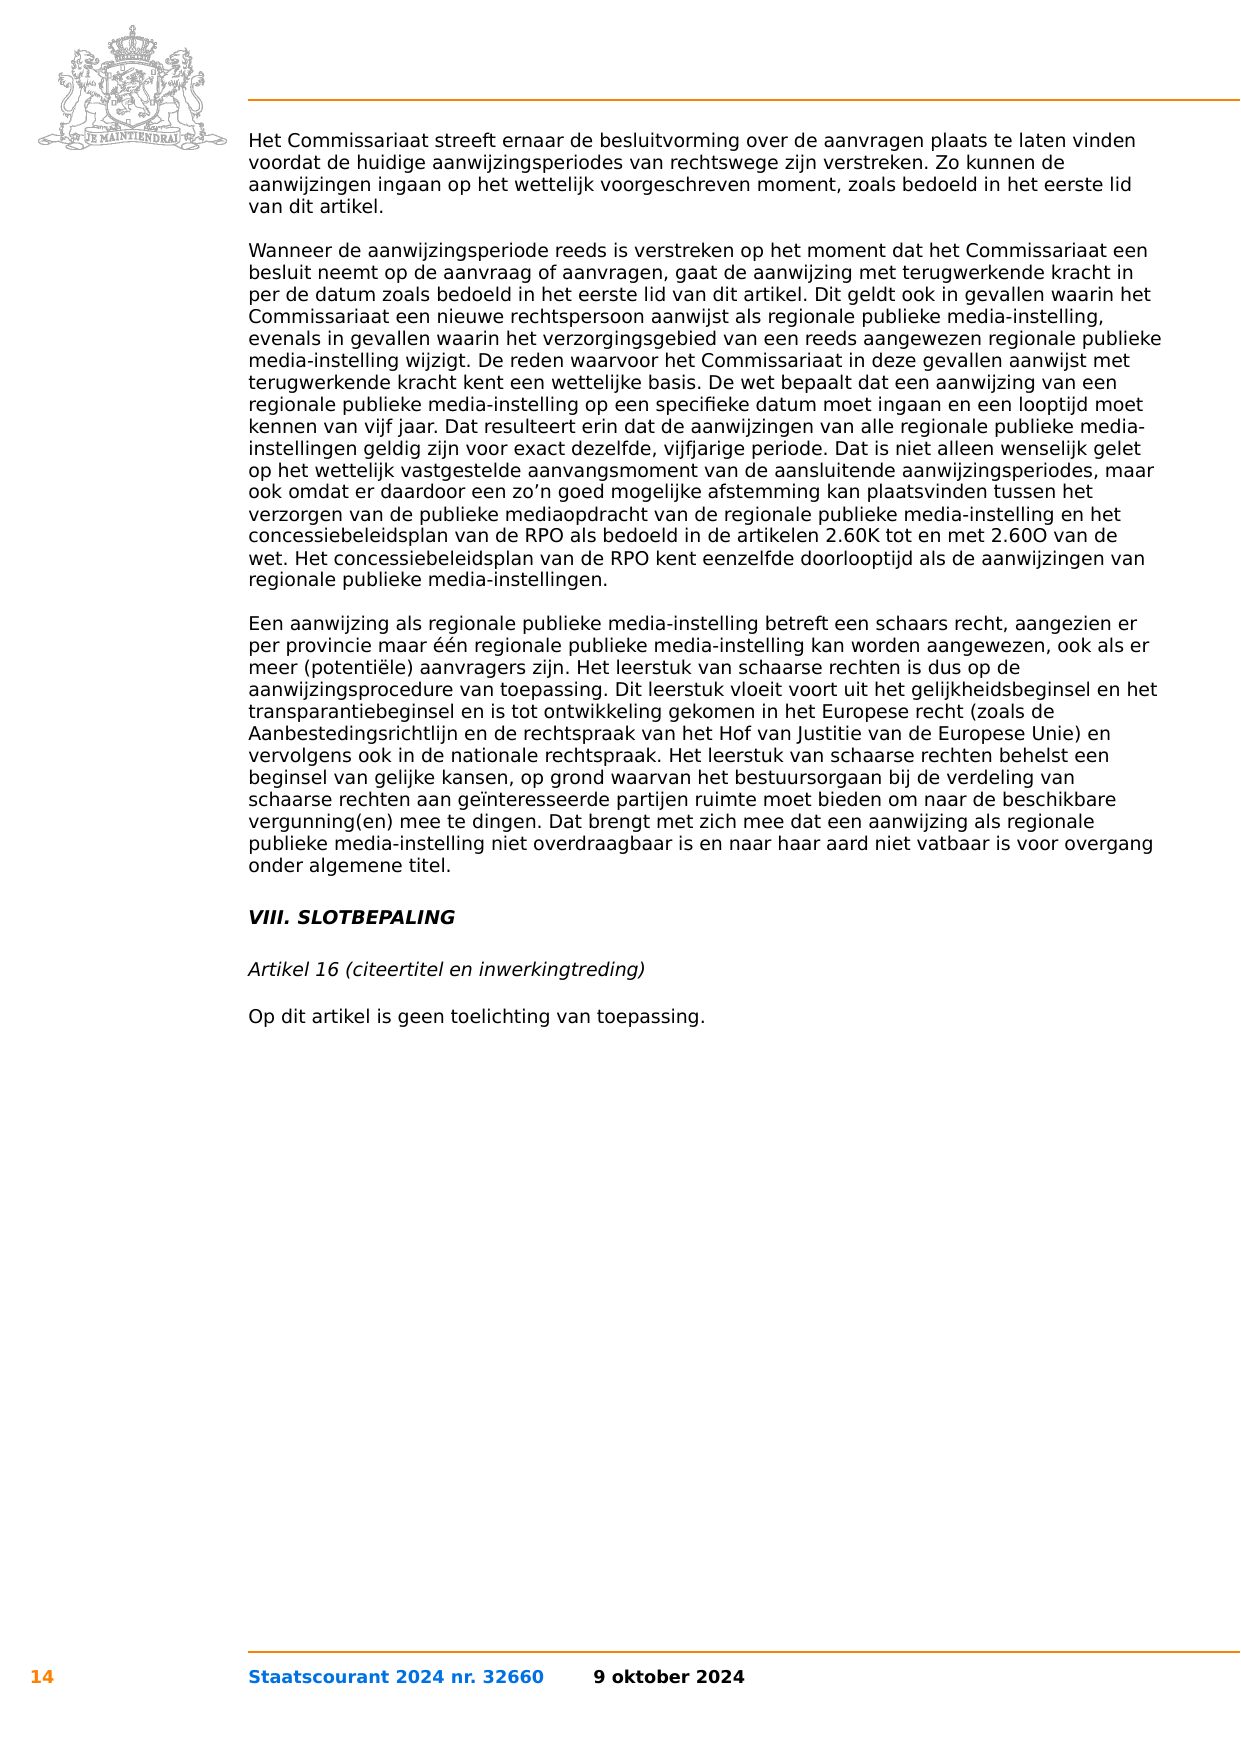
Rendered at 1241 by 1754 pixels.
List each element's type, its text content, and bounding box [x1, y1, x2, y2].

subtitle VIII. SLOTBEPALING [248, 907, 1163, 929]
text Wanneer de aanwijzingsperiode reeds is verstreken op het moment dat het Commissariaat een besluit neemt op de aanvraag of aanvragen, gaat de aanwijzing met terugwerkende kracht in per de datum zoals bedoeld in het eerste lid van dit artikel. Dit geldt ook in gevallen waarin het Commissariaat een nieuwe rechtspersoon aanwijst als regionale publieke media-instelling, evenals in gevallen waarin het verzorgingsgebied van een reeds aangewezen regionale publieke media-instelling wijzigt. De reden waarvoor het Commissariaat in deze gevallen aanwijst met terugwerkende kracht kent een wettelijke basis. De wet bepaalt dat een aanwijzing van een regionale publieke media-instelling op een specifieke datum moet ingaan en een looptijd moet kennen van vijf jaar. Dat resulteert erin dat de aanwijzingen van alle regionale publieke media-instellingen geldig zijn voor exact dezelfde, vijfjarige periode. Dat is niet alleen wenselijk gelet op het wettelijk vastgestelde aanvangsmoment van de aansluitende aanwijzingsperiodes, maar ook omdat er daardoor een zo’n goed mogelijke afstemming kan plaatsvinden tussen het verzorgen van de publieke mediaopdracht van de regionale publieke media-instelling en het concessiebeleidsplan van de RPO als bedoeld in de artikelen 2.60K tot en met 2.60O van de wet. Het concessiebeleidsplan van de RPO kent eenzelfde doorlooptijd als de aanwijzingen van regionale publieke media-instellingen. [248, 240, 1163, 591]
picture [38, 25, 227, 150]
text Op dit artikel is geen toelichting van toepassing. [248, 1006, 1163, 1028]
text Het Commissariaat streeft ernaar de besluitvorming over de aanvragen plaats te laten vinden voordat de huidige aanwijzingsperiodes van rechtswege zijn verstreken. Zo kunnen de aanwijzingen ingaan op het wettelijk voorgeschreven moment, zoals bedoeld in het eerste lid van dit artikel. [248, 130, 1163, 218]
text Een aanwijzing als regionale publieke media-instelling betreft een schaars recht, aangezien er per provincie maar één regionale publieke media-instelling kan worden aangewezen, ook als er meer (potentiële) aanvragers zijn. Het leerstuk van schaarse rechten is dus op de aanwijzingsprocedure van toepassing. Dit leerstuk vloeit voort uit het gelijkheidsbeginsel en het transparantiebeginsel en is tot ontwikkeling gekomen in het Europese recht (zoals de Aanbestedingsrichtlijn en de rechtspraak van het Hof van Justitie van de Europese Unie) en vervolgens ook in de nationale rechtspraak. Het leerstuk van schaarse rechten behelst een beginsel van gelijke kansen, op grond waarvan het bestuursorgaan bij de verdeling van schaarse rechten aan geïnteresseerde partijen ruimte moet bieden om naar de beschikbare vergunning(en) mee te dingen. Dat brengt met zich mee dat een aanwijzing als regionale publieke media-instelling niet overdraagbaar is en naar haar aard niet vatbaar is voor overgang onder algemene titel. [248, 613, 1163, 877]
subtitle Artikel 16 (citeertitel en inwerkingtreding) [248, 959, 1163, 981]
